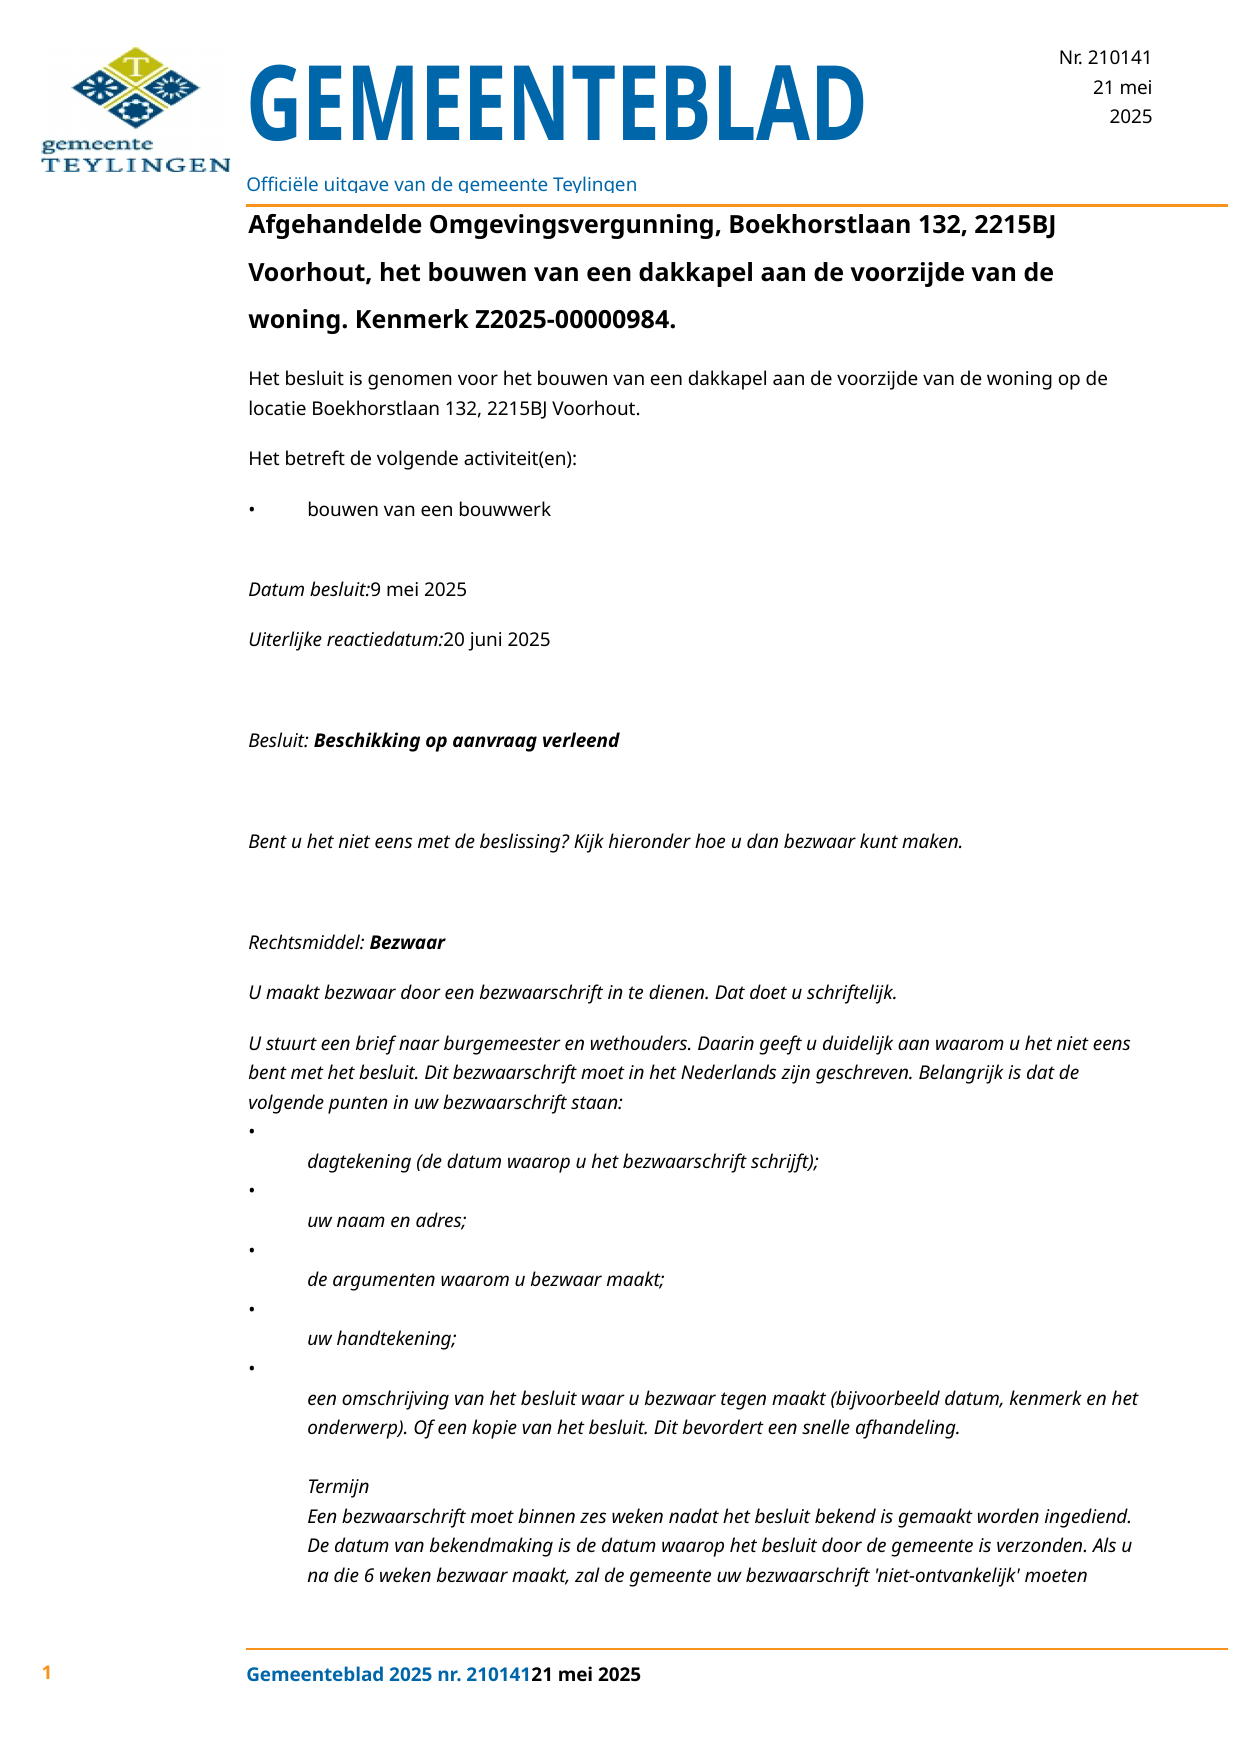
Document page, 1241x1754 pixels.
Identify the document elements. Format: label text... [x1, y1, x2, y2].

text Afgehandelde Omgevingsvergunning, Boekhorstlaan 132, 2215BJ Voorhout, het bouwen van een dakkapel aan de voorzijde van de woning. Kenmerk Z2025-00000984. [248, 207, 1152, 336]
list uw naam en adres; [248, 1207, 1152, 1233]
text Het besluit is genomen voor het bouwen van een dakkapel aan de voorzijde van de woning op de locatie Boekhorstlaan 132, 2215BJ Voorhout. [248, 366, 1152, 421]
text Datum besluit:9 mei 2025 [248, 576, 1152, 602]
picture [41, 47, 231, 172]
list een omschrijving van het besluit waar u bezwaar tegen maakt (bijvoorbeeld datum, kenmerk en het onderwerp). Of een kopie van het besluit. Dit bevordert een snelle afhandeling. [248, 1385, 1152, 1440]
list bouwen van een bouwwerk [248, 496, 1152, 522]
text Bent u het niet eens met de beslissing? Kijk hieronder hoe u dan bezwaar kunt maken. [248, 828, 1152, 854]
list Termijn [248, 1473, 1152, 1499]
list dagtekening (de datum waarop u het bezwaarschrift schrijft); [248, 1148, 1152, 1174]
text Besluit: Beschikking op aanvraag verleend [248, 727, 1152, 753]
text Uiterlijke reactiedatum:20 juni 2025 [248, 626, 1152, 652]
text U stuurt een brief naar burgemeester en wethouders. Daarin geeft u duidelijk aan waarom u het niet eens bent met het besluit. Dit bezwaarschrift moet in het Nederlands zijn geschreven. Belangrijk is dat de volgende punten in uw bezwaarschrift staan: [248, 1030, 1152, 1114]
text Rechtsmiddel: Bezwaar [248, 929, 1152, 954]
text Het betreft de volgende activiteit(en): [248, 446, 1152, 471]
text U maakt bezwaar door een bezwaarschrift in te dienen. Dat doet u schriftelijk. [248, 979, 1152, 1005]
list de argumenten waarom u bezwaar maakt; [248, 1266, 1152, 1292]
list uw handtekening; [248, 1326, 1152, 1351]
list Een bezwaarschrift moet binnen zes weken nadat het besluit bekend is gemaakt worden ingediend. De datum van bekendmaking is de datum waarop het besluit door de gemeente is verzonden. Als u na die 6 weken bezwaar maakt, zal de gemeente uw bezwaarschrift 'niet-ontvankelijk' moeten [248, 1503, 1152, 1588]
